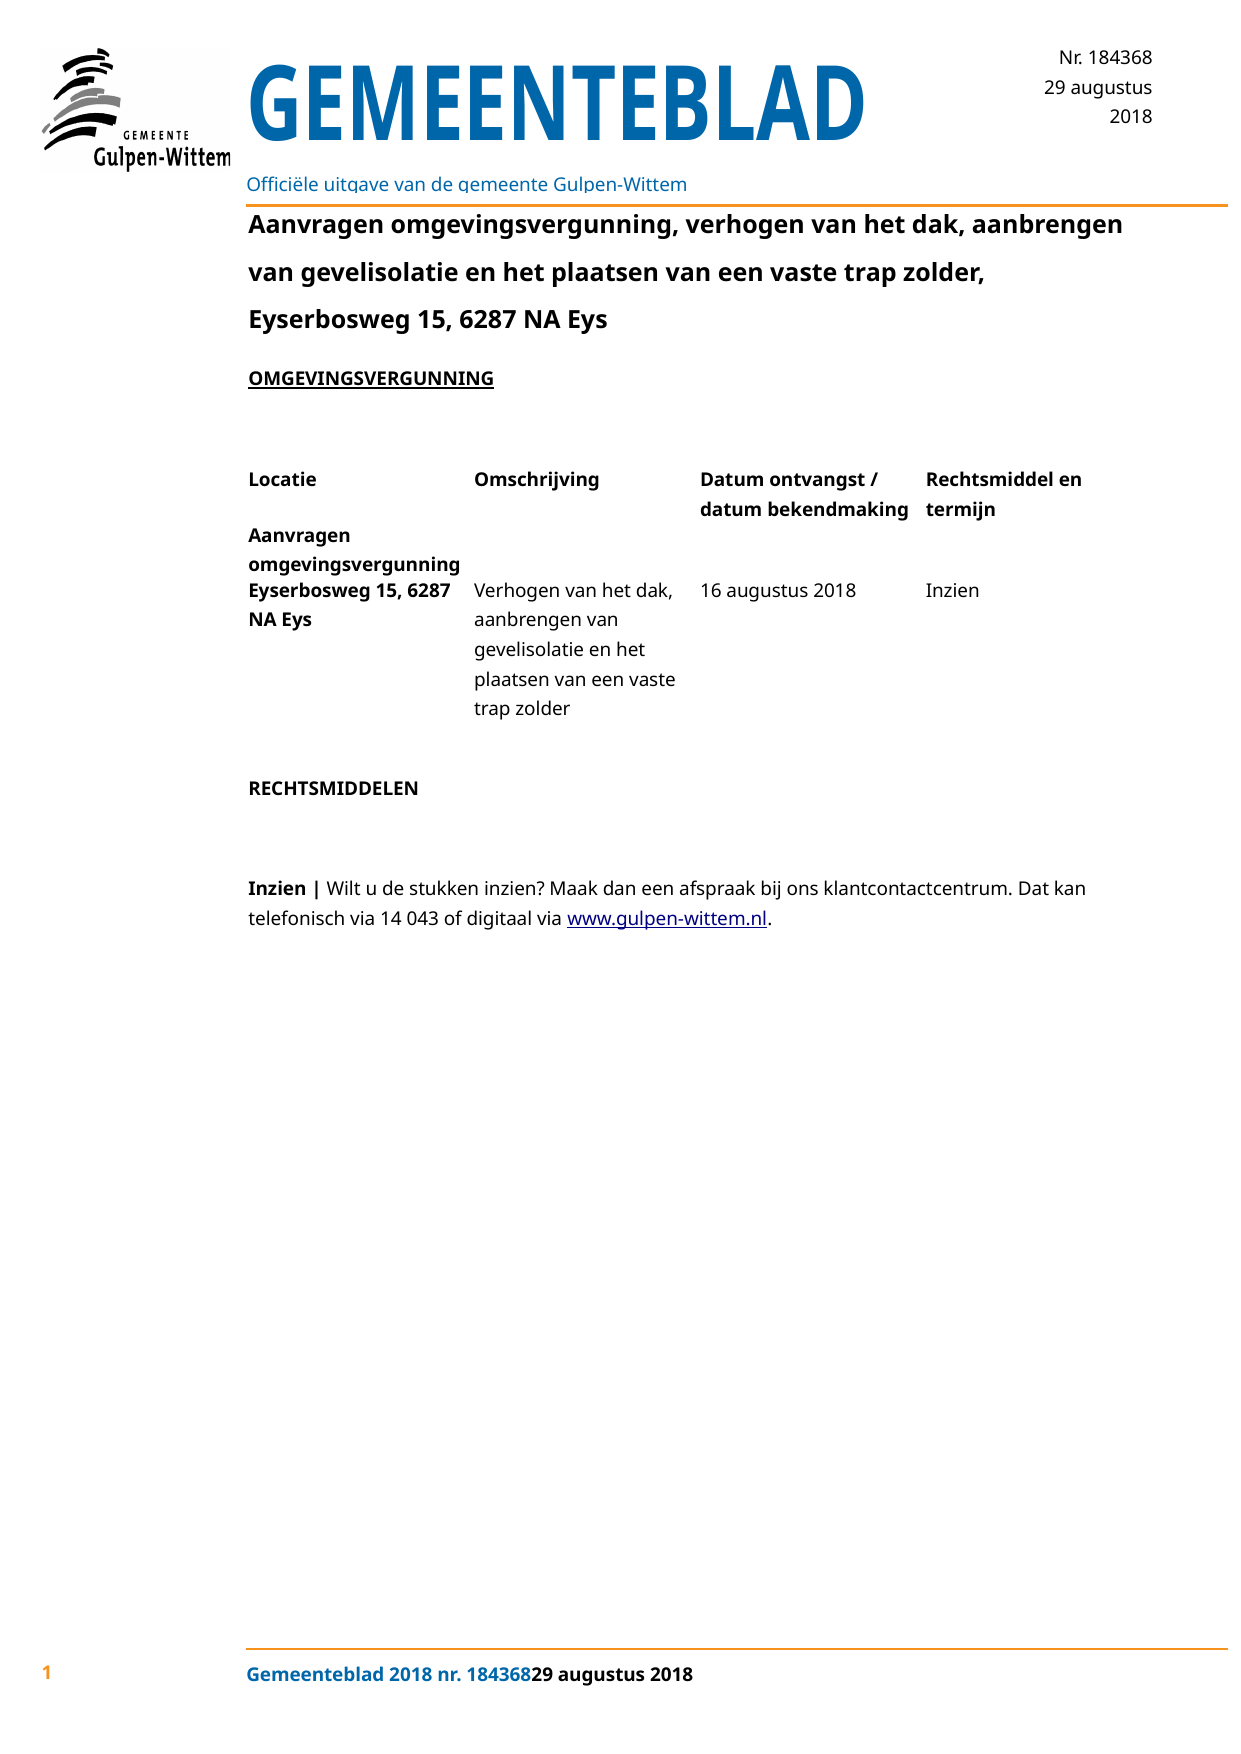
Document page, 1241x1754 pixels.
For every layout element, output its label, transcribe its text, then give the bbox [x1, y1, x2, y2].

table_header Locatie [248, 466, 474, 522]
picture [41, 47, 231, 172]
text Inzien | Wilt u de stukken inzien? Maak dan een afspraak bij ons klantcontactcentrum. Dat kan telefonisch via 14 043 of digitaal via www.gulpen-wittem.nl. [248, 876, 1152, 931]
table_cell Verhogen van het dak, aanbrengen van gevelisolatie en het plaatsen van een vaste trap zolder [474, 577, 700, 721]
table_header Datum ontvangst / datum bekendmaking [700, 466, 926, 522]
text RECHTSMIDDELEN [248, 775, 1152, 801]
table_cell Inzien [926, 577, 1152, 721]
table_cell 16 augustus 2018 [700, 577, 926, 721]
table_cell Eyserbosweg 15, 6287 NA Eys [248, 577, 474, 721]
table_header Rechtsmiddel en termijn [926, 466, 1152, 522]
table_cell Aanvragen omgevingsvergunning [248, 522, 474, 577]
table_cell [700, 522, 926, 577]
table_cell [926, 522, 1152, 577]
text OMGEVINGSVERGUNNING [248, 366, 1152, 391]
table_header Omschrijving [474, 466, 700, 522]
table_cell [474, 522, 700, 577]
text Aanvragen omgevingsvergunning, verhogen van het dak, aanbrengen van gevelisolatie en het plaatsen van een vaste trap zolder, Eyserbosweg 15, 6287 NA Eys [248, 207, 1152, 336]
